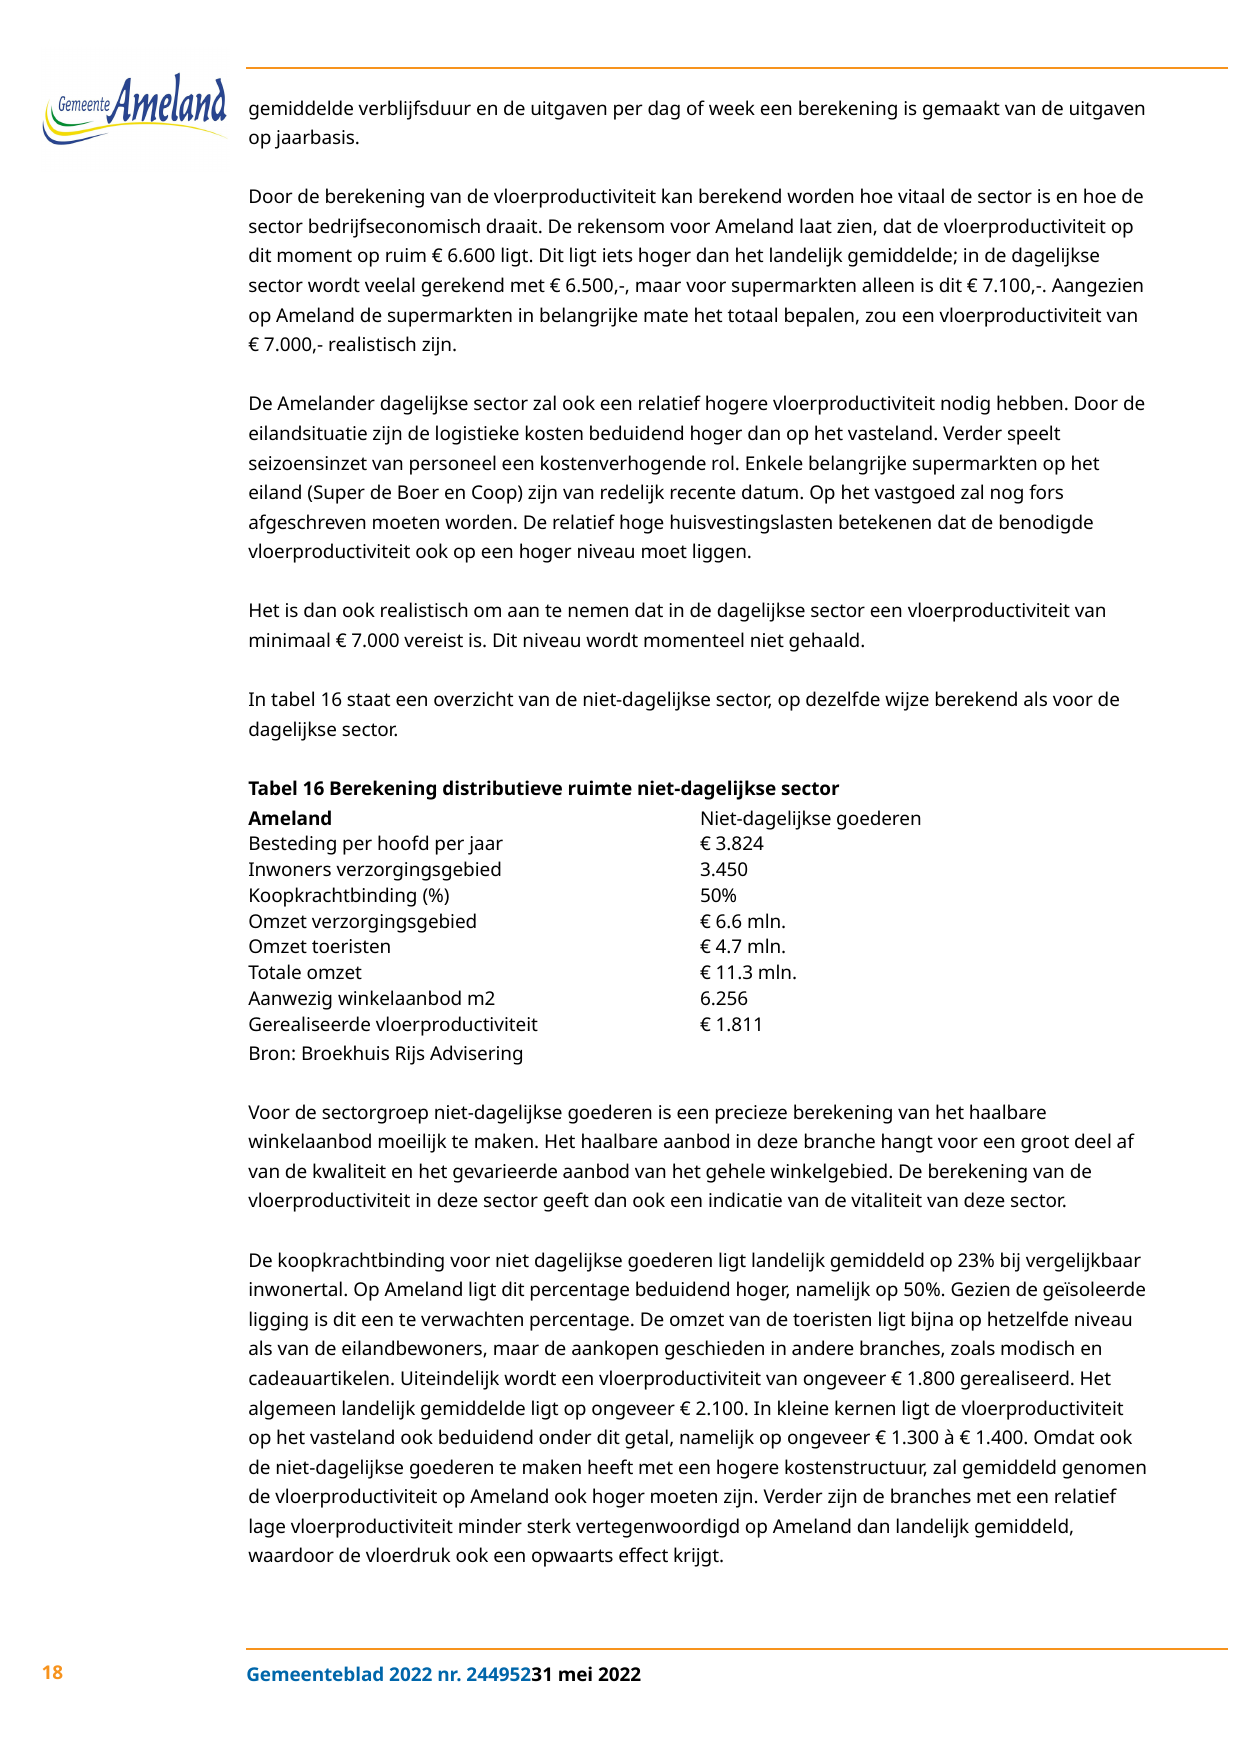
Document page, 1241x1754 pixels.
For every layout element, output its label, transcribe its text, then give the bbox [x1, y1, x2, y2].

table_cell € 6.6 mln. [700, 908, 1152, 933]
table_cell Gerealiseerde vloerproductiviteit [248, 1011, 700, 1036]
table_header Niet-dagelijkse goederen [700, 805, 1152, 831]
text In tabel 16 staat een overzicht van de niet-dagelijkse sector, op dezelfde wijze berekend als voor de dagelijkse sector. [248, 686, 1152, 742]
picture [41, 47, 231, 172]
table_cell Koopkrachtbinding (%) [248, 882, 700, 908]
table_cell 50% [700, 882, 1152, 908]
table_cell Besteding per hoofd per jaar [248, 831, 700, 856]
table_header Ameland [248, 805, 700, 831]
table_cell Omzet toeristen [248, 934, 700, 959]
table_cell 3.450 [700, 856, 1152, 882]
text De Amelander dagelijkse sector zal ook een relatief hogere vloerproductiviteit nodig hebben. Door de eilandsituatie zijn de logistieke kosten beduidend hoger dan op het vasteland. Verder speelt seizoensinzet van personeel een kostenverhogende rol. Enkele belangrijke supermarkten op het eiland (Super de Boer en Coop) zijn van redelijk recente datum. Op het vastgoed zal nog fors afgeschreven moeten worden. De relatief hoge huisvestingslasten betekenen dat de benodigde vloerproductiviteit ook op een hoger niveau moet liggen. [248, 391, 1152, 564]
table_cell Aanwezig winkelaanbod m2 [248, 985, 700, 1011]
text De koopkrachtbinding voor niet dagelijkse goederen ligt landelijk gemiddeld op 23% bij vergelijkbaar inwonertal. Op Ameland ligt dit percentage beduidend hoger, namelijk op 50%. Gezien de geïsoleerde ligging is dit een te verwachten percentage. De omzet van de toeristen ligt bijna op hetzelfde niveau als van de eilandbewoners, maar de aankopen geschieden in andere branches, zoals modisch en cadeauartikelen. Uiteindelijk wordt een vloerproductiviteit van ongeveer € 1.800 gerealiseerd. Het algemeen landelijk gemiddelde ligt op ongeveer € 2.100. In kleine kernen ligt de vloerproductiviteit op het vasteland ook beduidend onder dit getal, namelijk op ongeveer € 1.300 à € 1.400. Omdat ook de niet-dagelijkse goederen te maken heeft met een hogere kostenstructuur, zal gemiddeld genomen de vloerproductiviteit op Ameland ook hoger moeten zijn. Verder zijn de branches met een relatief lage vloerproductiviteit minder sterk vertegenwoordigd op Ameland dan landelijk gemiddeld, waardoor de vloerdruk ook een opwaarts effect krijgt. [248, 1247, 1152, 1568]
table_cell € 11.3 mln. [700, 959, 1152, 985]
text Bron: Broekhuis Rijs Advisering [248, 1040, 1152, 1065]
table_cell Omzet verzorgingsgebied [248, 908, 700, 933]
table_cell Totale omzet [248, 959, 700, 985]
text Voor de sectorgroep niet-dagelijkse goederen is een precieze berekening van het haalbare winkelaanbod moeilijk te maken. Het haalbare aanbod in deze branche hangt voor een groot deel af van de kwaliteit en het gevarieerde aanbod van het gehele winkelgebied. De berekening van de vloerproductiviteit in deze sector geeft dan ook een indicatie van de vitaliteit van deze sector. [248, 1099, 1152, 1213]
text Tabel 16 Berekening distributieve ruimte niet-dagelijkse sector [248, 775, 1152, 801]
table_cell 6.256 [700, 985, 1152, 1011]
table_cell Inwoners verzorgingsgebied [248, 856, 700, 882]
table_cell € 3.824 [700, 831, 1152, 856]
table_cell € 4.7 mln. [700, 934, 1152, 959]
text gemiddelde verblijfsduur en de uitgaven per dag of week een berekening is gemaakt van de uitgaven op jaarbasis. [248, 95, 1152, 150]
table_cell € 1.811 [700, 1011, 1152, 1036]
text Door de berekening van de vloerproductiviteit kan berekend worden hoe vitaal de sector is en hoe de sector bedrijfseconomisch draait. De rekensom voor Ameland laat zien, dat de vloerproductiviteit op dit moment op ruim € 6.600 ligt. Dit ligt iets hoger dan het landelijk gemiddelde; in de dagelijkse sector wordt veelal gerekend met € 6.500,-, maar voor supermarkten alleen is dit € 7.100,-. Aangezien op Ameland de supermarkten in belangrijke mate het totaal bepalen, zou een vloerproductiviteit van € 7.000,- realistisch zijn. [248, 183, 1152, 357]
text Het is dan ook realistisch om aan te nemen dat in de dagelijkse sector een vloerproductiviteit van minimaal € 7.000 vereist is. Dit niveau wordt momenteel niet gehaald. [248, 598, 1152, 653]
